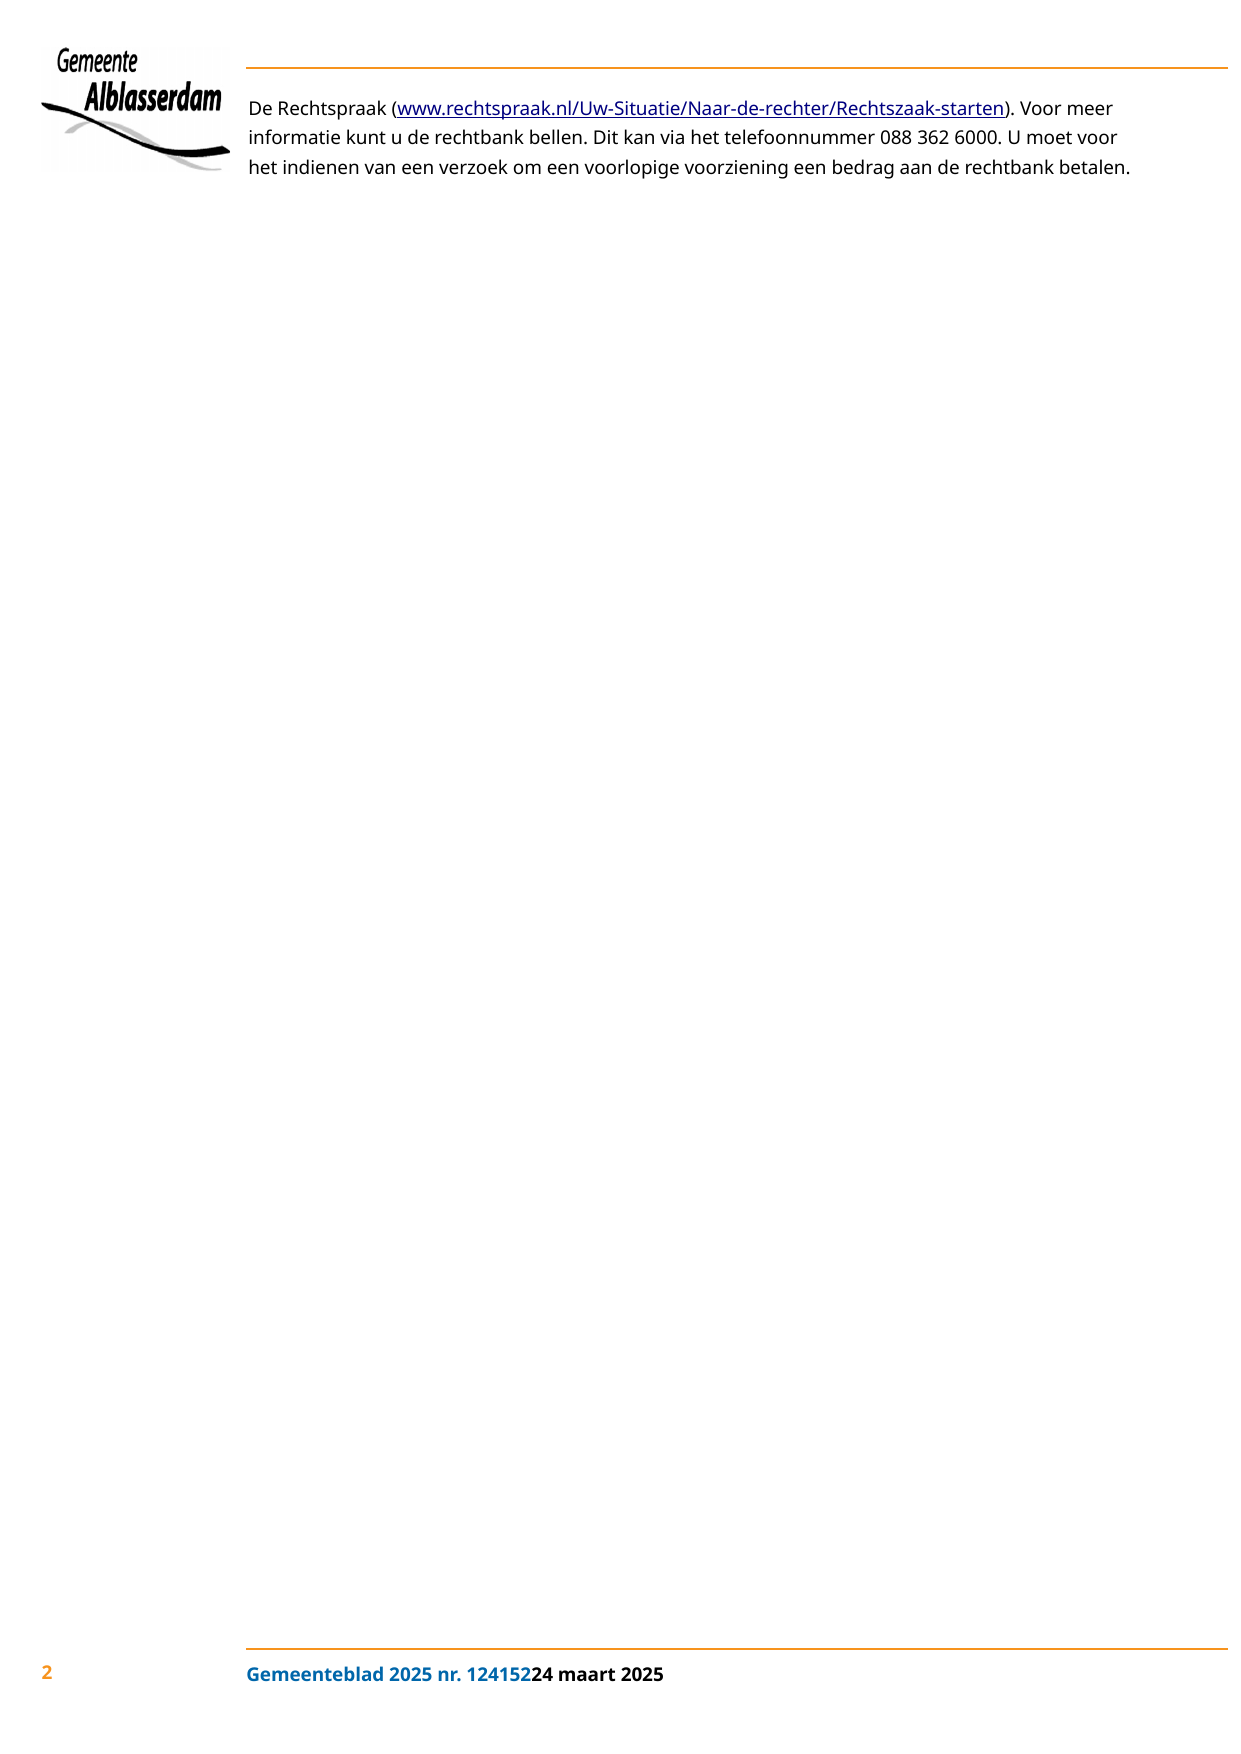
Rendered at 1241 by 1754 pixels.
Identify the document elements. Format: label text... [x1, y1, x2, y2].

text De Rechtspraak (www.rechtspraak.nl/Uw-Situatie/Naar-de-rechter/Rechtszaak-starten). Voor meer informatie kunt u de rechtbank bellen. Dit kan via het telefoonnummer 088 362 6000. U moet voor het indienen van een verzoek om een voorlopige voorziening een bedrag aan de rechtbank betalen. [248, 95, 1152, 180]
picture [41, 47, 231, 172]
